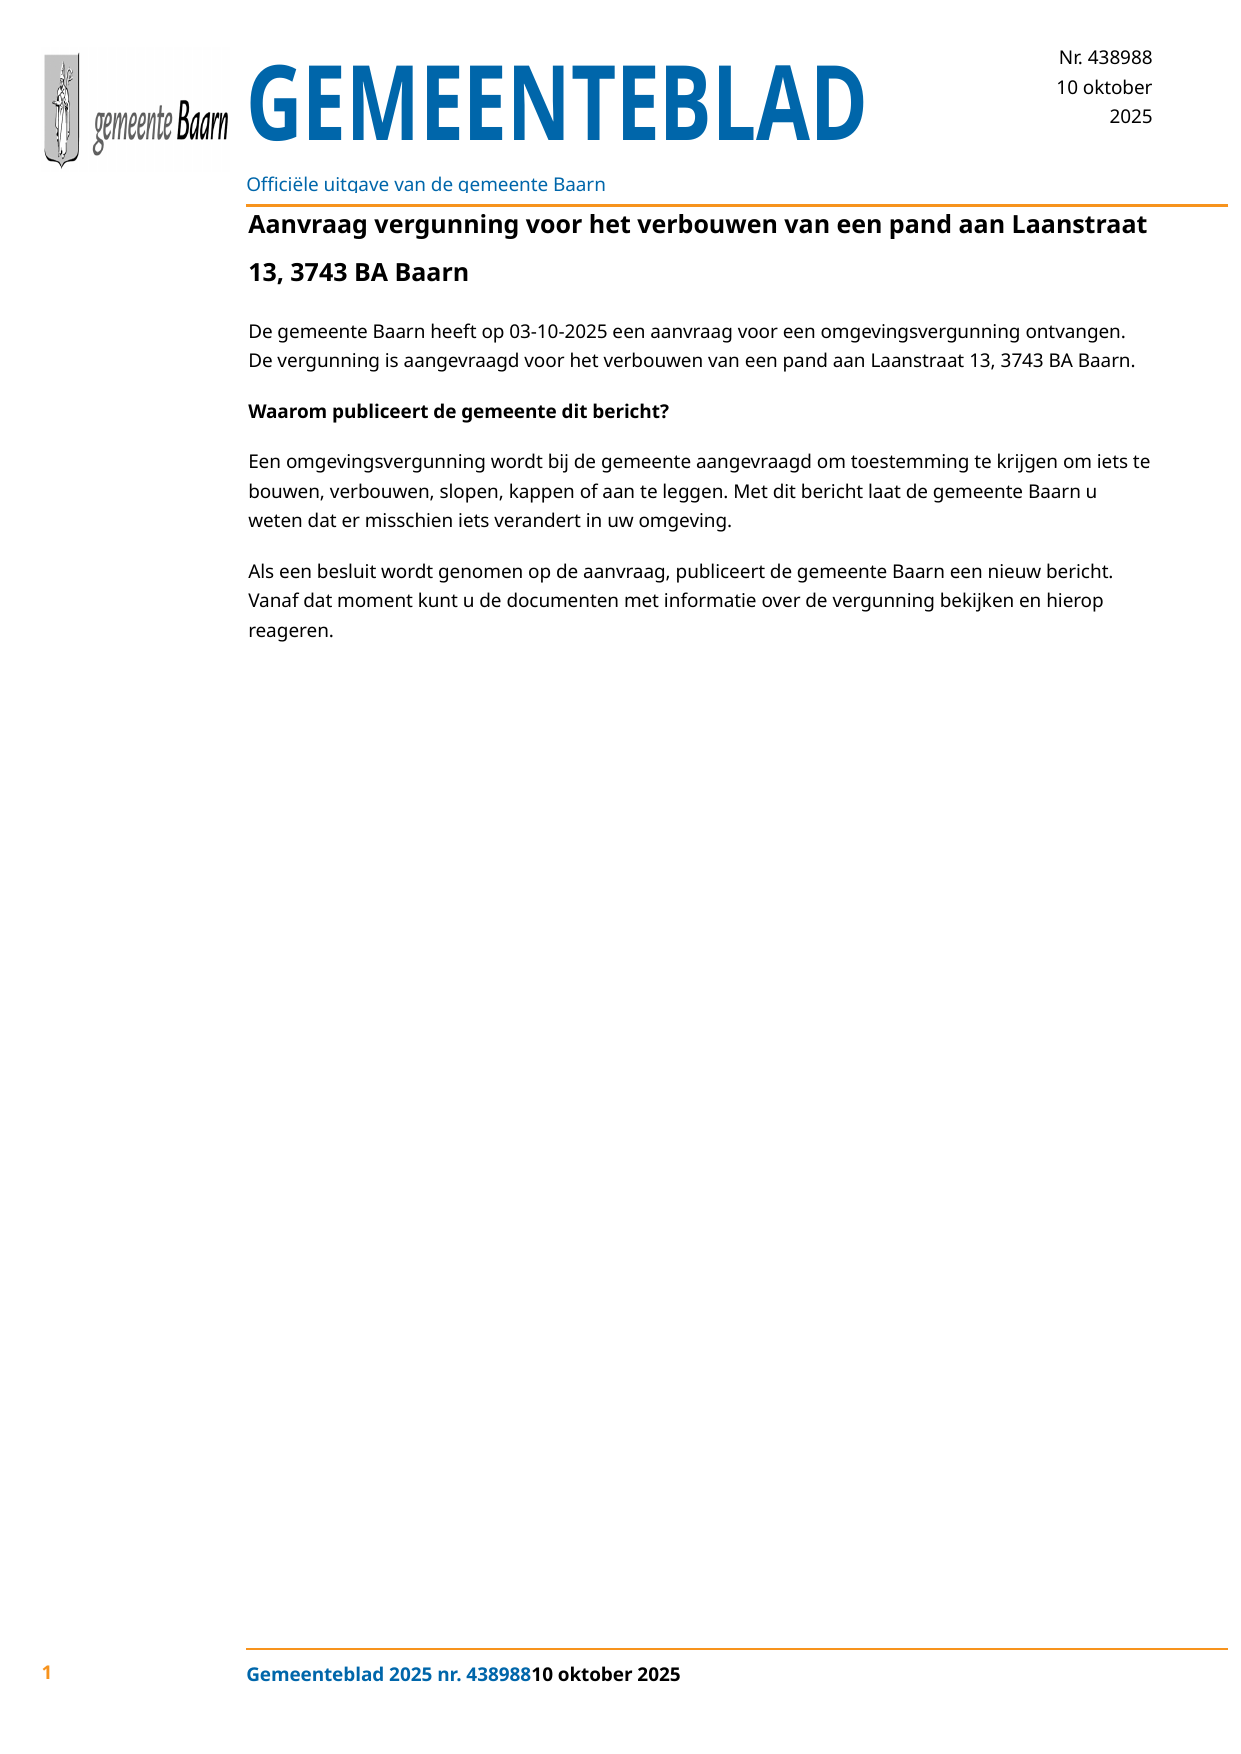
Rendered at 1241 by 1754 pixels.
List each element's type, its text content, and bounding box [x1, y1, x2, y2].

picture [41, 47, 231, 172]
text Aanvraag vergunning voor het verbouwen van een pand aan Laanstraat 13, 3743 BA Baarn [248, 207, 1152, 288]
text Waarom publiceert de gemeente dit bericht? [248, 398, 1152, 424]
text Als een besluit wordt genomen op de aanvraag, publiceert de gemeente Baarn een nieuw bericht. Vanaf dat moment kunt u de documenten met informatie over de vergunning bekijken en hierop reageren. [248, 558, 1152, 643]
text Een omgevingsvergunning wordt bij de gemeente aangevraagd om toestemming te krijgen om iets te bouwen, verbouwen, slopen, kappen of aan te leggen. Met dit bericht laat de gemeente Baarn u weten dat er misschien iets verandert in uw omgeving. [248, 448, 1152, 533]
text De gemeente Baarn heeft op 03-10-2025 een aanvraag voor een omgevingsvergunning ontvangen. De vergunning is aangevraagd voor het verbouwen van een pand aan Laanstraat 13, 3743 BA Baarn. [248, 318, 1152, 373]
